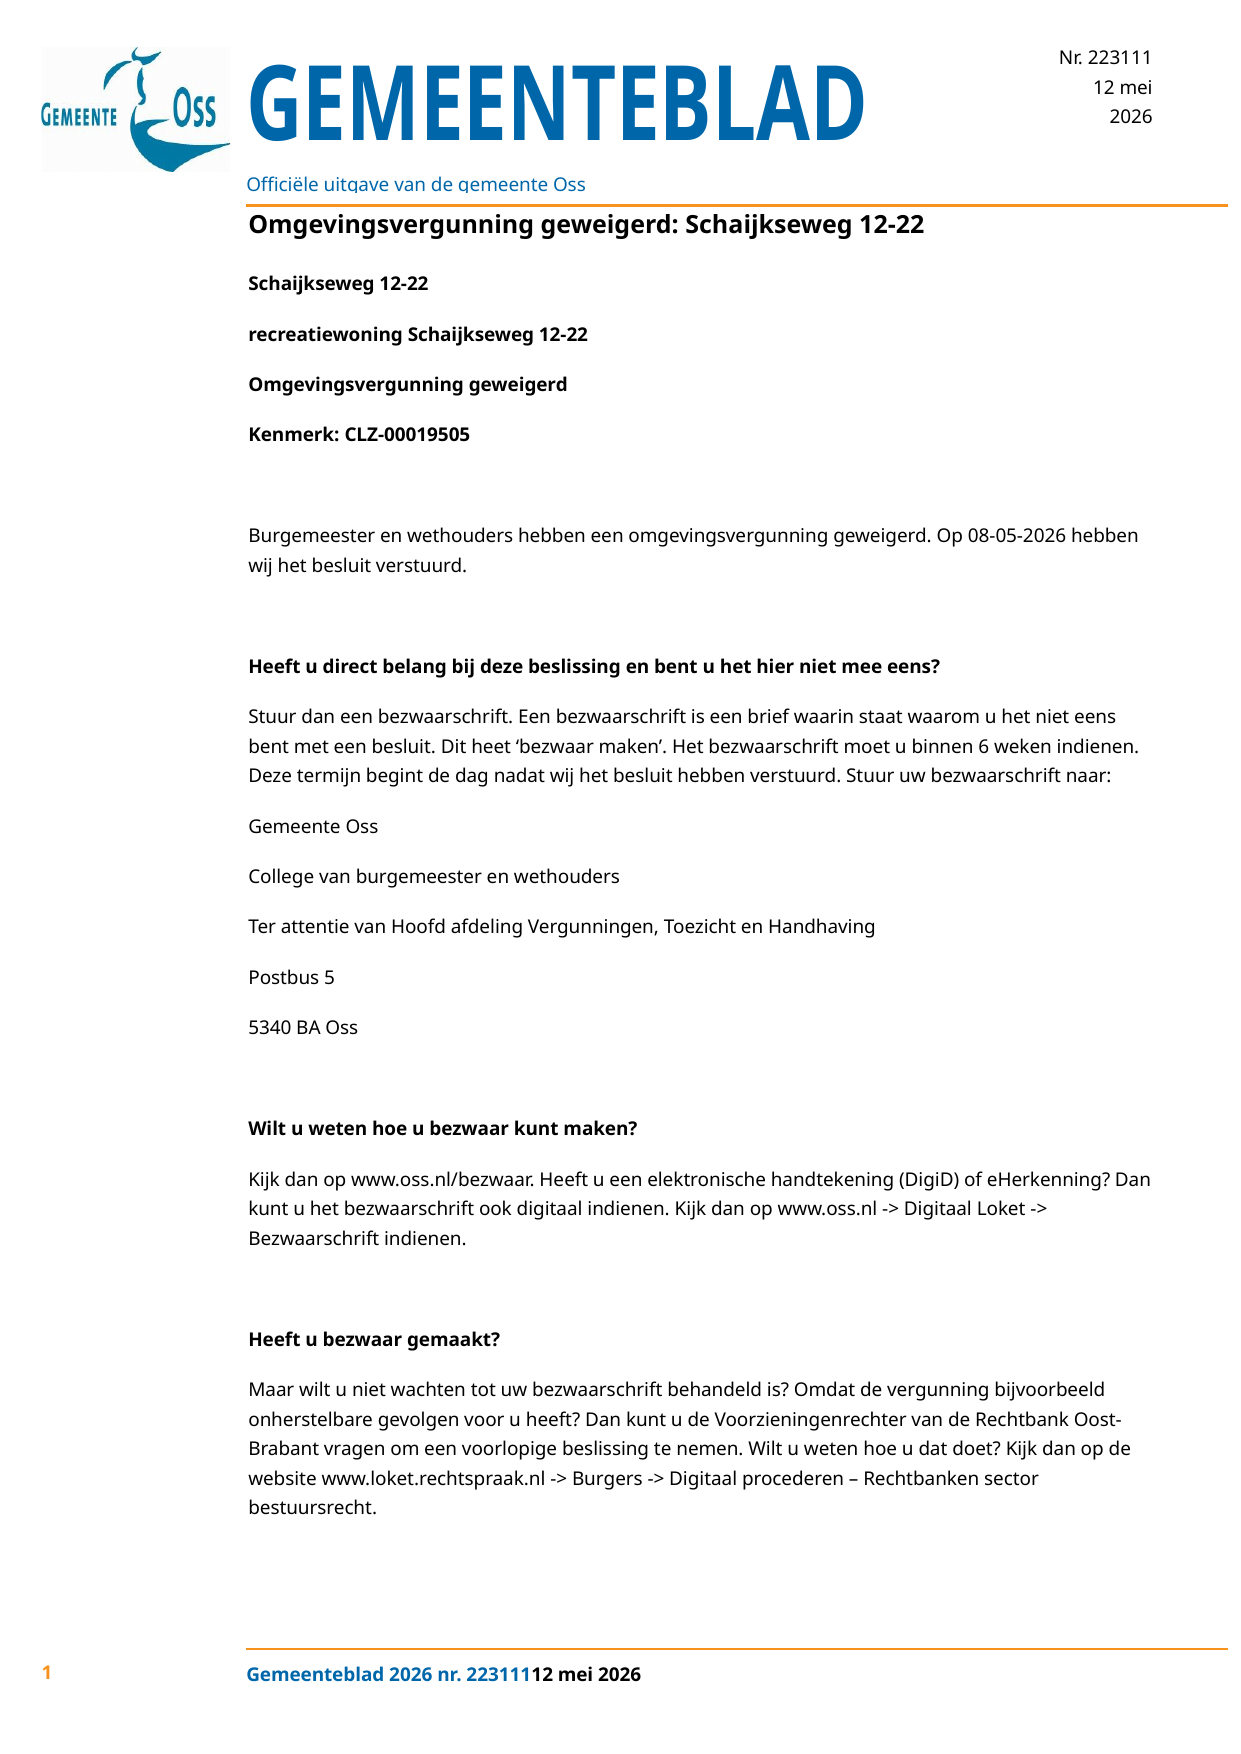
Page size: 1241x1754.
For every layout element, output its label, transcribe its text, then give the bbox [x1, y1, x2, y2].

text Stuur dan een bezwaarschrift. Een bezwaarschrift is een brief waarin staat waarom u het niet eens bent met een besluit. Dit heet ‘bezwaar maken’. Het bezwaarschrift moet u binnen 6 weken indienen. Deze termijn begint de dag nadat wij het besluit hebben verstuurd. Stuur uw bezwaarschrift naar: [248, 703, 1152, 788]
text Kenmerk: CLZ-00019505 [248, 422, 1152, 447]
text Ter attentie van Hoofd afdeling Vergunningen, Toezicht en Handhaving [248, 914, 1152, 939]
text Schaijkseweg 12-22 [248, 270, 1152, 296]
text Maar wilt u niet wachten tot uw bezwaarschrift behandeld is? Omdat de vergunning bijvoorbeeld onherstelbare gevolgen voor u heeft? Dan kunt u de Voorzieningenrechter van de Rechtbank Oost-Brabant vragen om een voorlopige beslissing te nemen. Wilt u weten hoe u dat doet? Kijk dan op de website www.loket.rechtspraak.nl -> Burgers -> Digitaal procederen – Rechtbanken sector bestuursrecht. [248, 1376, 1152, 1520]
text Heeft u direct belang bij deze beslissing en bent u het hier niet mee eens? [248, 653, 1152, 678]
text Omgevingsvergunning geweigerd [248, 371, 1152, 397]
text 5340 BA Oss [248, 1014, 1152, 1040]
text Wilt u weten hoe u bezwaar kunt maken? [248, 1115, 1152, 1141]
picture [41, 47, 231, 172]
text College van burgemeester en wethouders [248, 863, 1152, 889]
text Omgevingsvergunning geweigerd: Schaijkseweg 12-22 [248, 207, 1152, 241]
text Burgemeester en wethouders hebben een omgevingsvergunning geweigerd. Op 08-05-2026 hebben wij het besluit verstuurd. [248, 522, 1152, 578]
text Heeft u bezwaar gemaakt? [248, 1326, 1152, 1351]
text Kijk dan op www.oss.nl/bezwaar. Heeft u een elektronische handtekening (DigiD) of eHerkenning? Dan kunt u het bezwaarschrift ook digitaal indienen. Kijk dan op www.oss.nl -> Digitaal Loket -> Bezwaarschrift indienen. [248, 1166, 1152, 1251]
text recreatiewoning Schaijkseweg 12-22 [248, 321, 1152, 346]
text Postbus 5 [248, 964, 1152, 990]
text Gemeente Oss [248, 813, 1152, 838]
